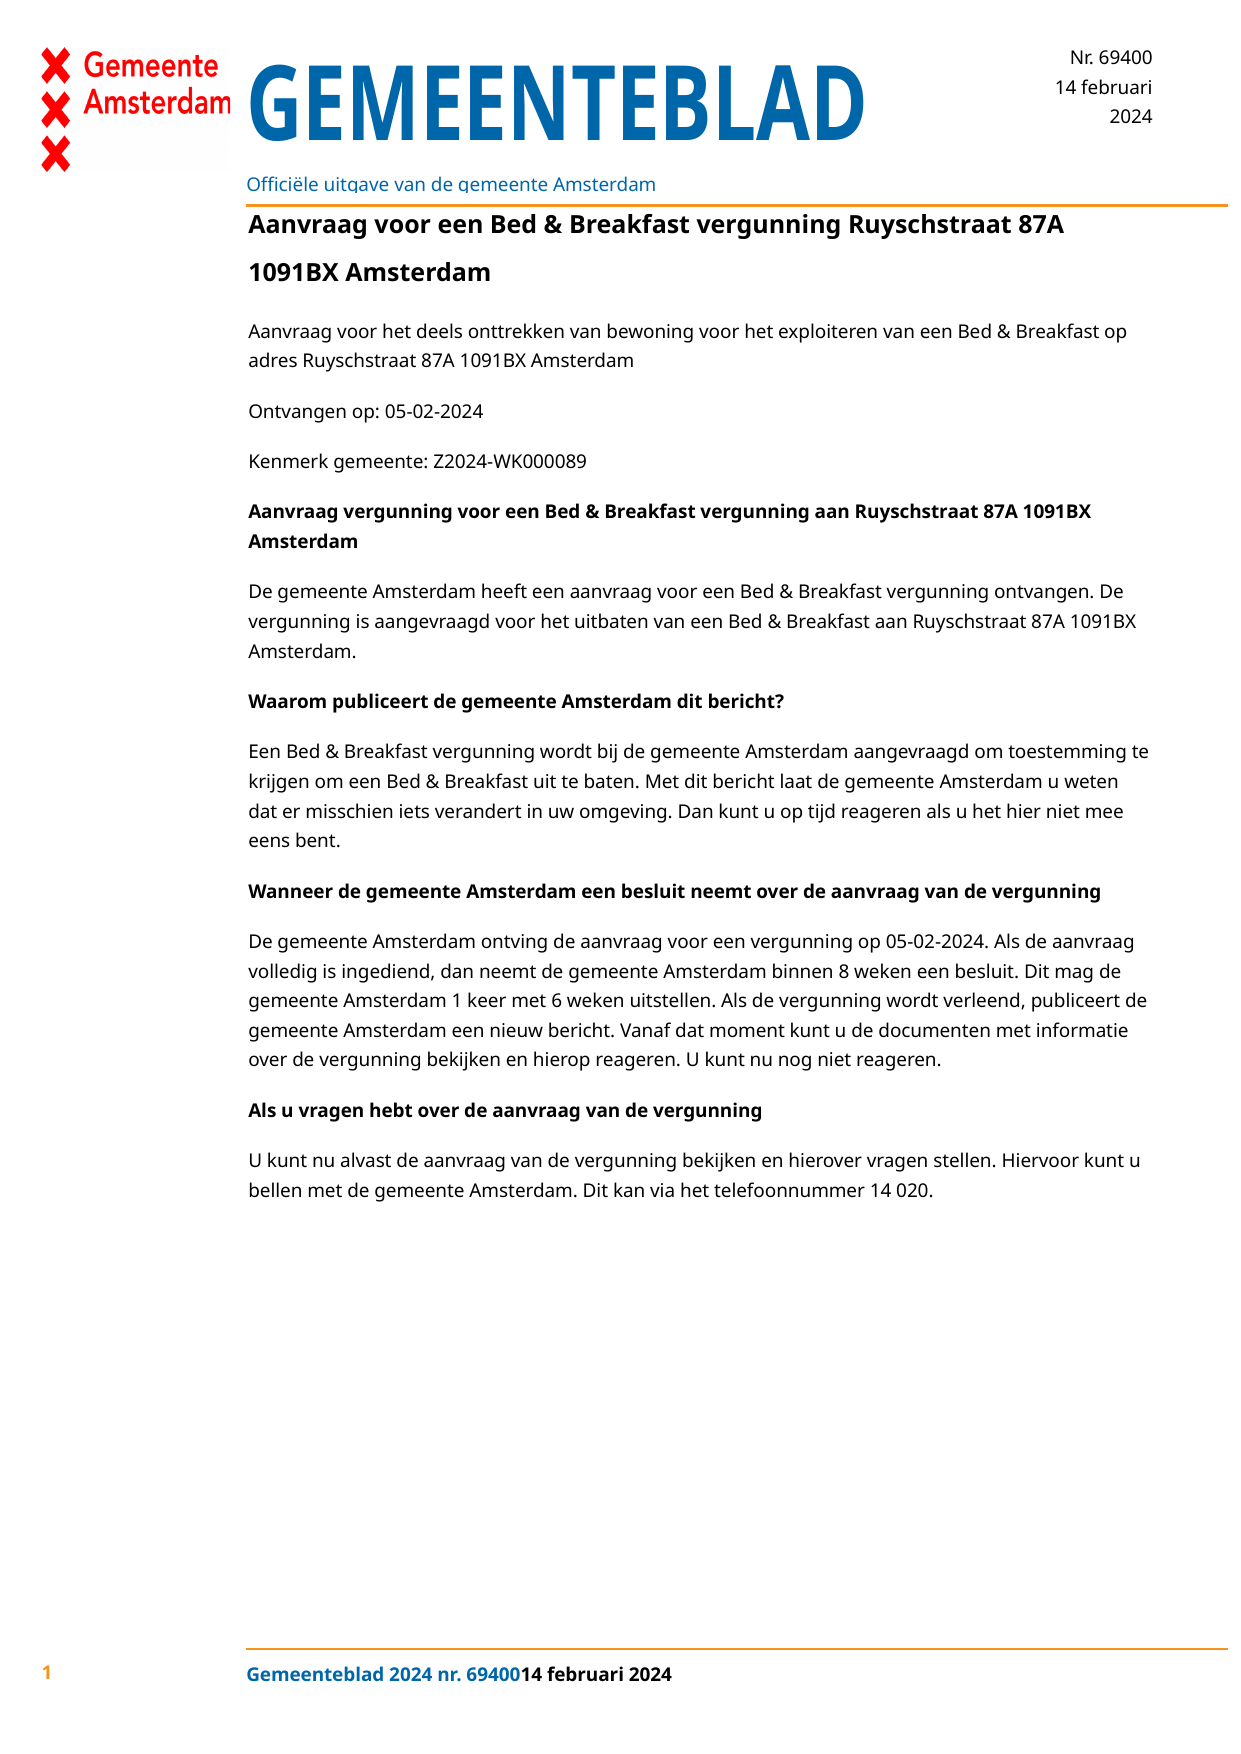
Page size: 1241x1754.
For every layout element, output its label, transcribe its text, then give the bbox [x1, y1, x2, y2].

text Kenmerk gemeente: Z2024-WK000089 [248, 448, 1152, 474]
text De gemeente Amsterdam ontving de aanvraag voor een vergunning op 05-02-2024. Als de aanvraag volledig is ingediend, dan neemt de gemeente Amsterdam binnen 8 weken een besluit. Dit mag de gemeente Amsterdam 1 keer met 6 weken uitstellen. Als de vergunning wordt verleend, publiceert de gemeente Amsterdam een nieuw bericht. Vanaf dat moment kunt u de documenten met informatie over de vergunning bekijken en hierop reageren. U kunt nu nog niet reageren. [248, 928, 1152, 1072]
text Aanvraag voor het deels onttrekken van bewoning voor het exploiteren van een Bed & Breakfast op adres Ruyschstraat 87A 1091BX Amsterdam [248, 318, 1152, 373]
text U kunt nu alvast de aanvraag van de vergunning bekijken en hierover vragen stellen. Hiervoor kunt u bellen met de gemeente Amsterdam. Dit kan via het telefoonnummer 14 020. [248, 1147, 1152, 1203]
text Aanvraag voor een Bed & Breakfast vergunning Ruyschstraat 87A 1091BX Amsterdam [248, 207, 1152, 288]
text Als u vragen hebt over de aanvraag van de vergunning [248, 1097, 1152, 1123]
text Aanvraag vergunning voor een Bed & Breakfast vergunning aan Ruyschstraat 87A 1091BX Amsterdam [248, 499, 1152, 554]
text De gemeente Amsterdam heeft een aanvraag voor een Bed & Breakfast vergunning ontvangen. De vergunning is aangevraagd voor het uitbaten van een Bed & Breakfast aan Ruyschstraat 87A 1091BX Amsterdam. [248, 579, 1152, 664]
text Een Bed & Breakfast vergunning wordt bij de gemeente Amsterdam aangevraagd om toestemming te krijgen om een Bed & Breakfast uit te baten. Met dit bericht laat de gemeente Amsterdam u weten dat er misschien iets verandert in uw omgeving. Dan kunt u op tijd reageren als u het hier niet mee eens bent. [248, 739, 1152, 853]
text Ontvangen op: 05-02-2024 [248, 398, 1152, 424]
text Waarom publiceert de gemeente Amsterdam dit bericht? [248, 688, 1152, 714]
picture [41, 47, 231, 172]
text Wanneer de gemeente Amsterdam een besluit neemt over de aanvraag van de vergunning [248, 878, 1152, 904]
